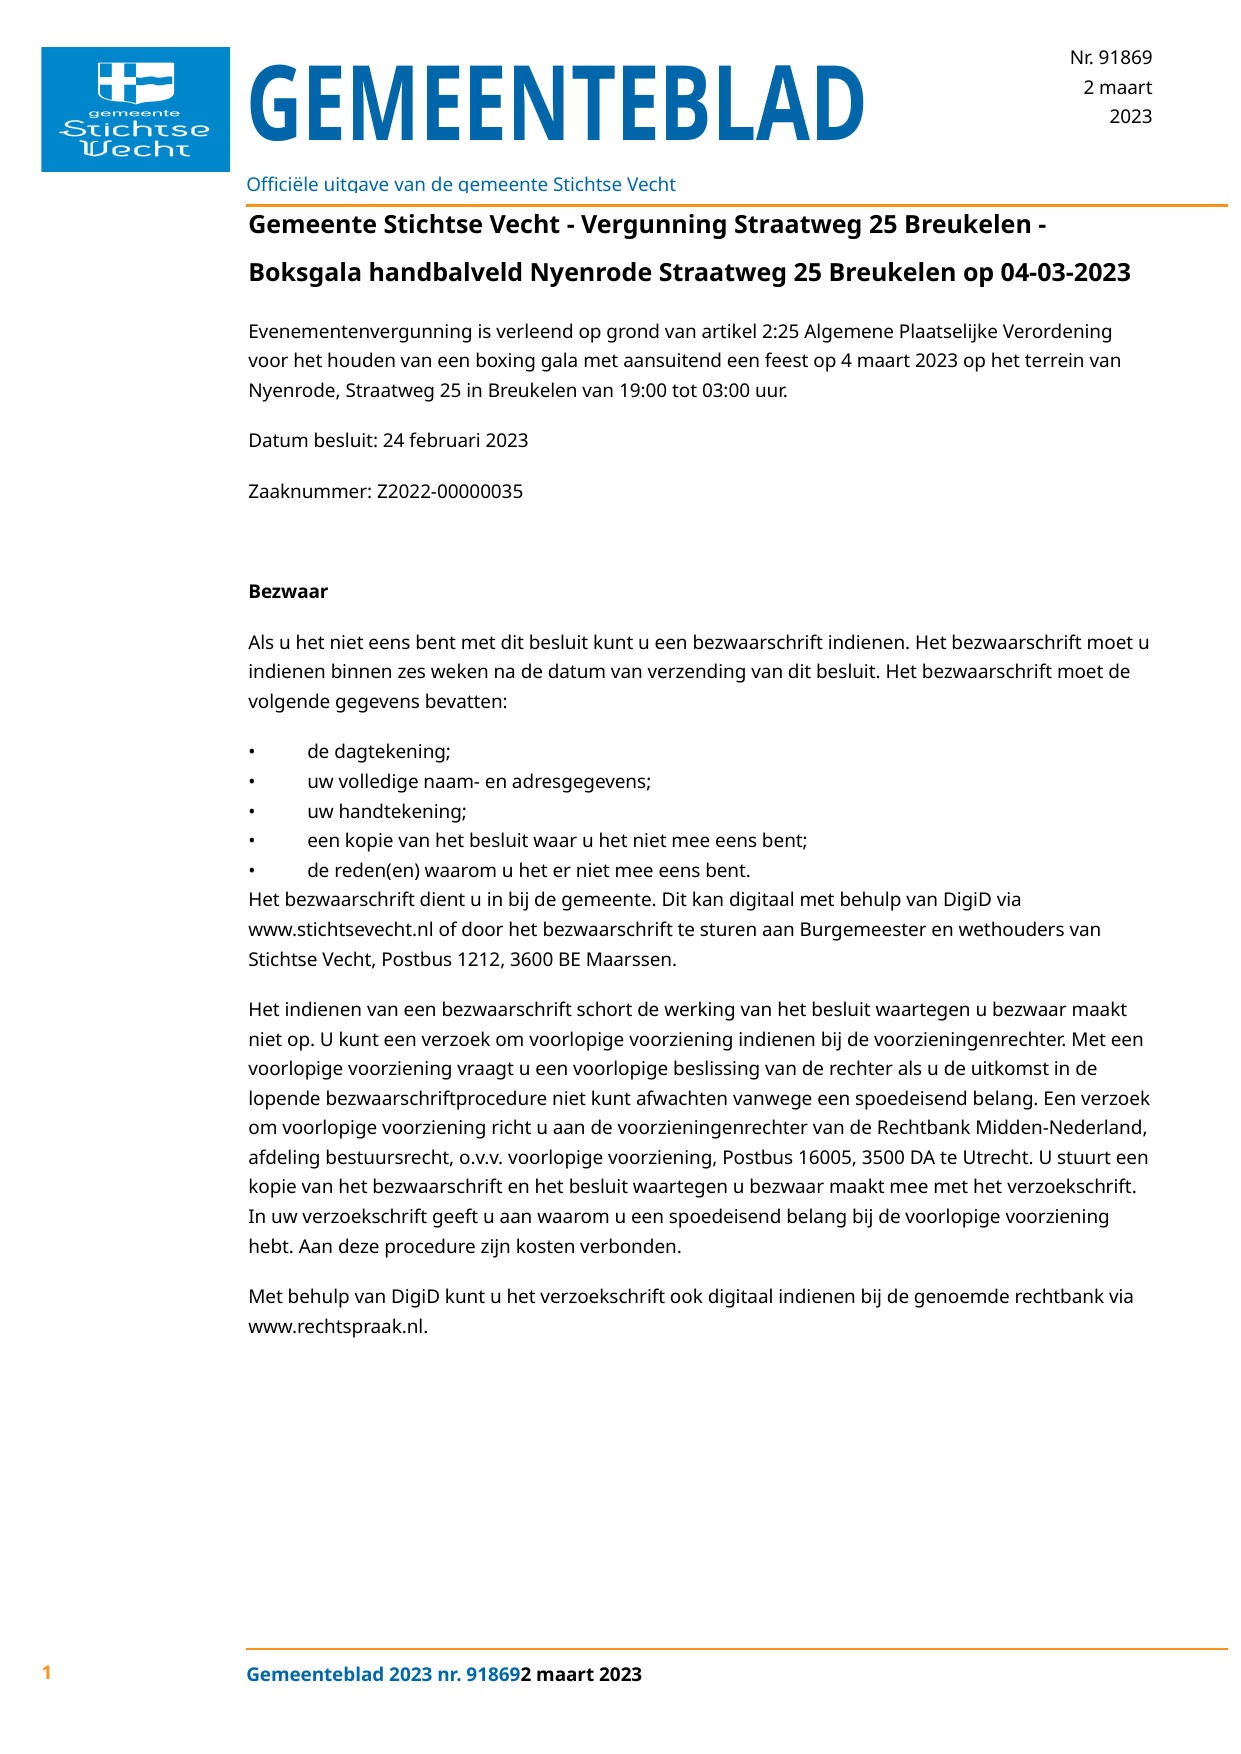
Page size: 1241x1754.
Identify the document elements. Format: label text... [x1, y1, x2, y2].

list de dagtekening; [248, 739, 1152, 764]
list een kopie van het besluit waar u het niet mee eens bent; [248, 827, 1152, 853]
list uw volledige naam- en adresgegevens; [248, 768, 1152, 794]
text Met behulp van DigiD kunt u het verzoekschrift ook digitaal indienen bij de genoemde rechtbank via www.rechtspraak.nl. [248, 1283, 1152, 1339]
text Datum besluit: 24 februari 2023 [248, 427, 1152, 453]
text Gemeente Stichtse Vecht - Vergunning Straatweg 25 Breukelen - Boksgala handbalveld Nyenrode Straatweg 25 Breukelen op 04-03-2023 [248, 207, 1152, 288]
text Het indienen van een bezwaarschrift schort de werking van het besluit waartegen u bezwaar maakt niet op. U kunt een verzoek om voorlopige voorziening indienen bij de voorzieningenrechter. Met een voorlopige voorziening vraagt u een voorlopige beslissing van de rechter als u de uitkomst in de lopende bezwaarschriftprocedure niet kunt afwachten vanwege een spoedeisend belang. Een verzoek om voorlopige voorziening richt u aan de voorzieningenrechter van de Rechtbank Midden-Nederland, afdeling bestuursrecht, o.v.v. voorlopige voorziening, Postbus 16005, 3500 DA te Utrecht. U stuurt een kopie van het bezwaarschrift en het besluit waartegen u bezwaar maakt mee met het verzoekschrift. In uw verzoekschrift geeft u aan waarom u een spoedeisend belang bij de voorlopige voorziening hebt. Aan deze procedure zijn kosten verbonden. [248, 996, 1152, 1259]
list de reden(en) waarom u het er niet mee eens bent. [248, 857, 1152, 883]
list uw handtekening; [248, 798, 1152, 824]
text Zaaknummer: Z2022-00000035 [248, 478, 1152, 504]
text Het bezwaarschrift dient u in bij de gemeente. Dit kan digitaal met behulp van DigiD via www.stichtsevecht.nl of door het bezwaarschrift te sturen aan Burgemeester en wethouders van Stichtse Vecht, Postbus 1212, 3600 BE Maarssen. [248, 887, 1152, 972]
picture [137, 63, 174, 103]
text Bezwaar [248, 579, 1152, 604]
picture [99, 63, 135, 101]
text Als u het niet eens bent met dit besluit kunt u een bezwaarschrift indienen. Het bezwaarschrift moet u indienen binnen zes weken na de datum van verzending van dit besluit. Het bezwaarschrift moet de volgende gegevens bevatten: [248, 629, 1152, 714]
text Evenementenvergunning is verleend op grond van artikel 2:25 Algemene Plaatselijke Verordening voor het houden van een boxing gala met aansuitend een feest op 4 maart 2023 op het terrein van Nyenrode, Straatweg 25 in Breukelen van 19:00 tot 03:00 uur. [248, 318, 1152, 403]
